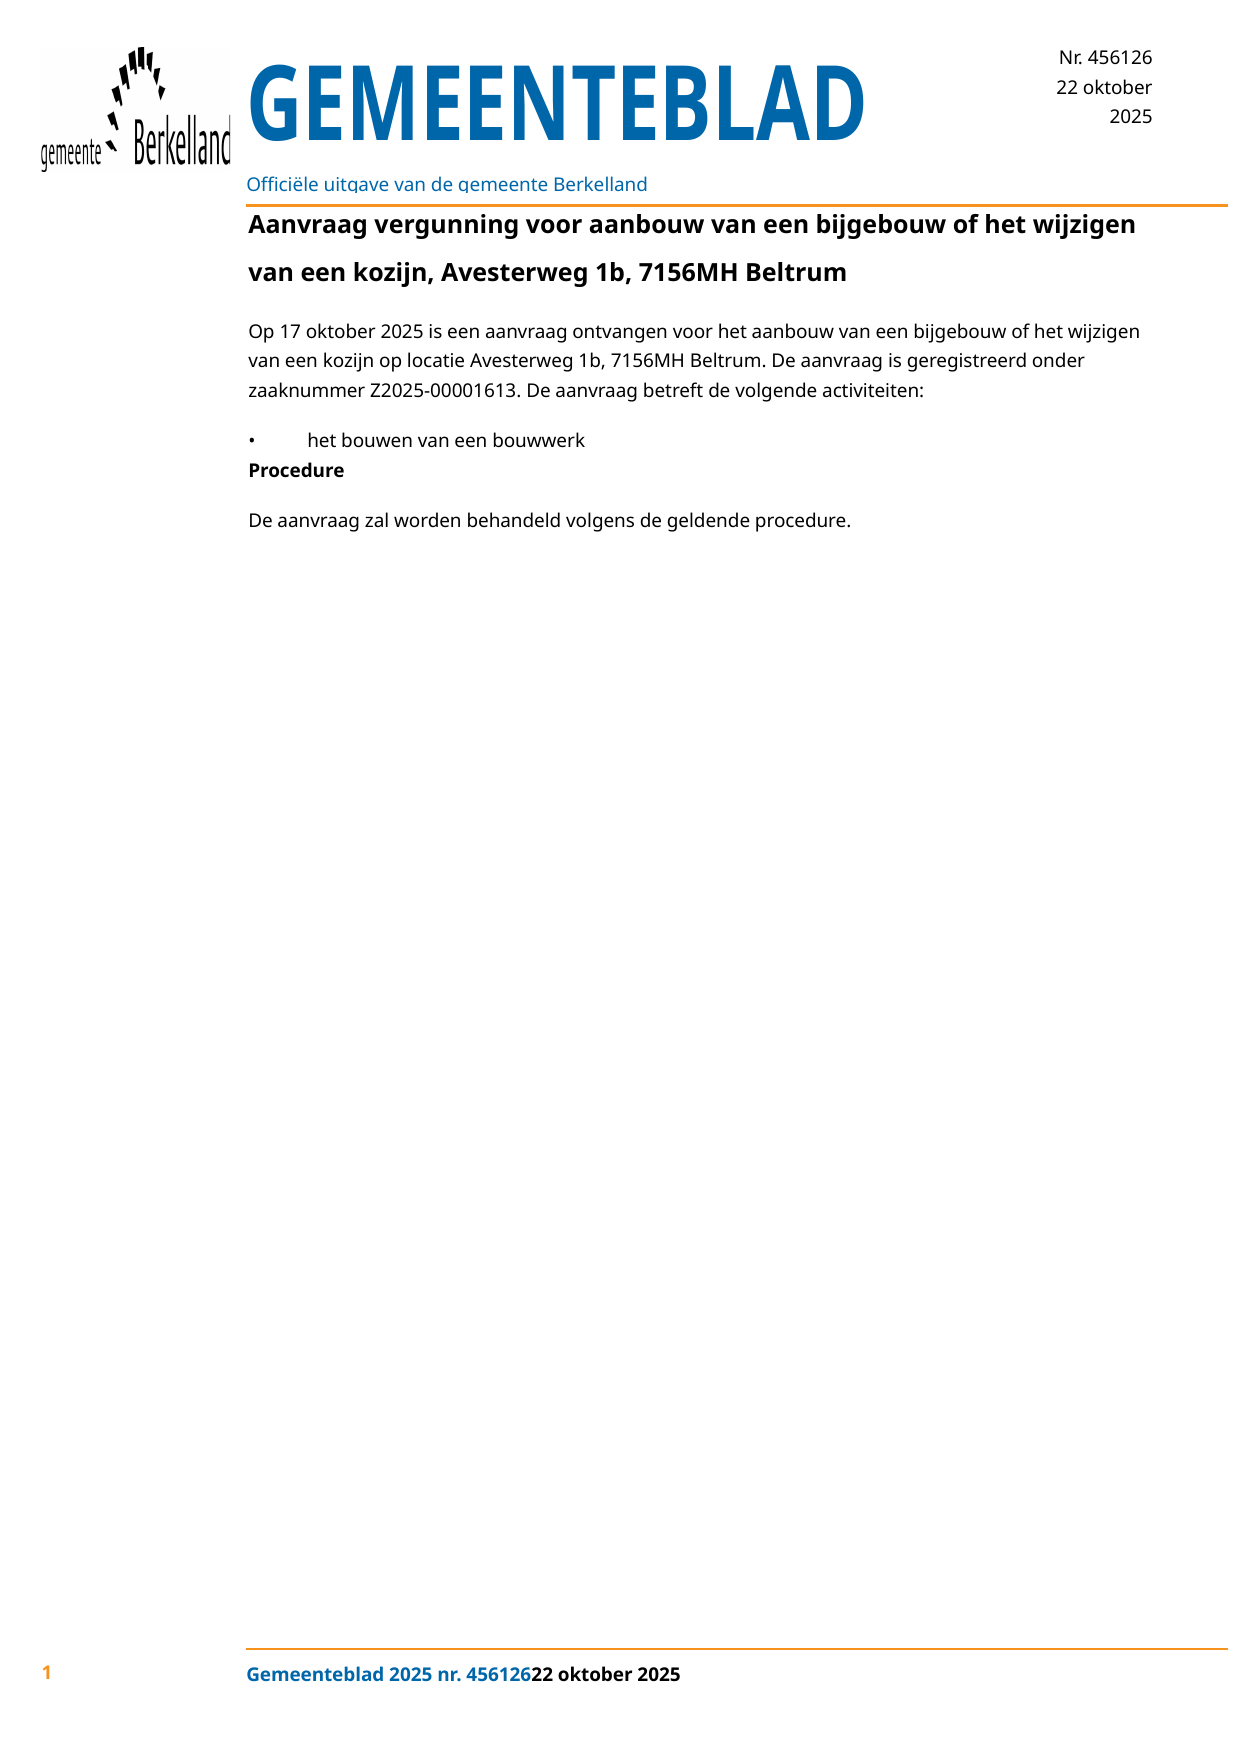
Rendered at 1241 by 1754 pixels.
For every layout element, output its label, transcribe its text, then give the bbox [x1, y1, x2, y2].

text Procedure [248, 457, 1152, 483]
text De aanvraag zal worden behandeld volgens de geldende procedure. [248, 507, 1152, 533]
text Op 17 oktober 2025 is een aanvraag ontvangen voor het aanbouw van een bijgebouw of het wijzigen van een kozijn op locatie Avesterweg 1b, 7156MH Beltrum. De aanvraag is geregistreerd onder zaaknummer Z2025-00001613. De aanvraag betreft de volgende activiteiten: [248, 318, 1152, 403]
text Aanvraag vergunning voor aanbouw van een bijgebouw of het wijzigen van een kozijn, Avesterweg 1b, 7156MH Beltrum [248, 207, 1152, 288]
picture [41, 47, 231, 172]
list het bouwen van een bouwwerk [248, 427, 1152, 453]
